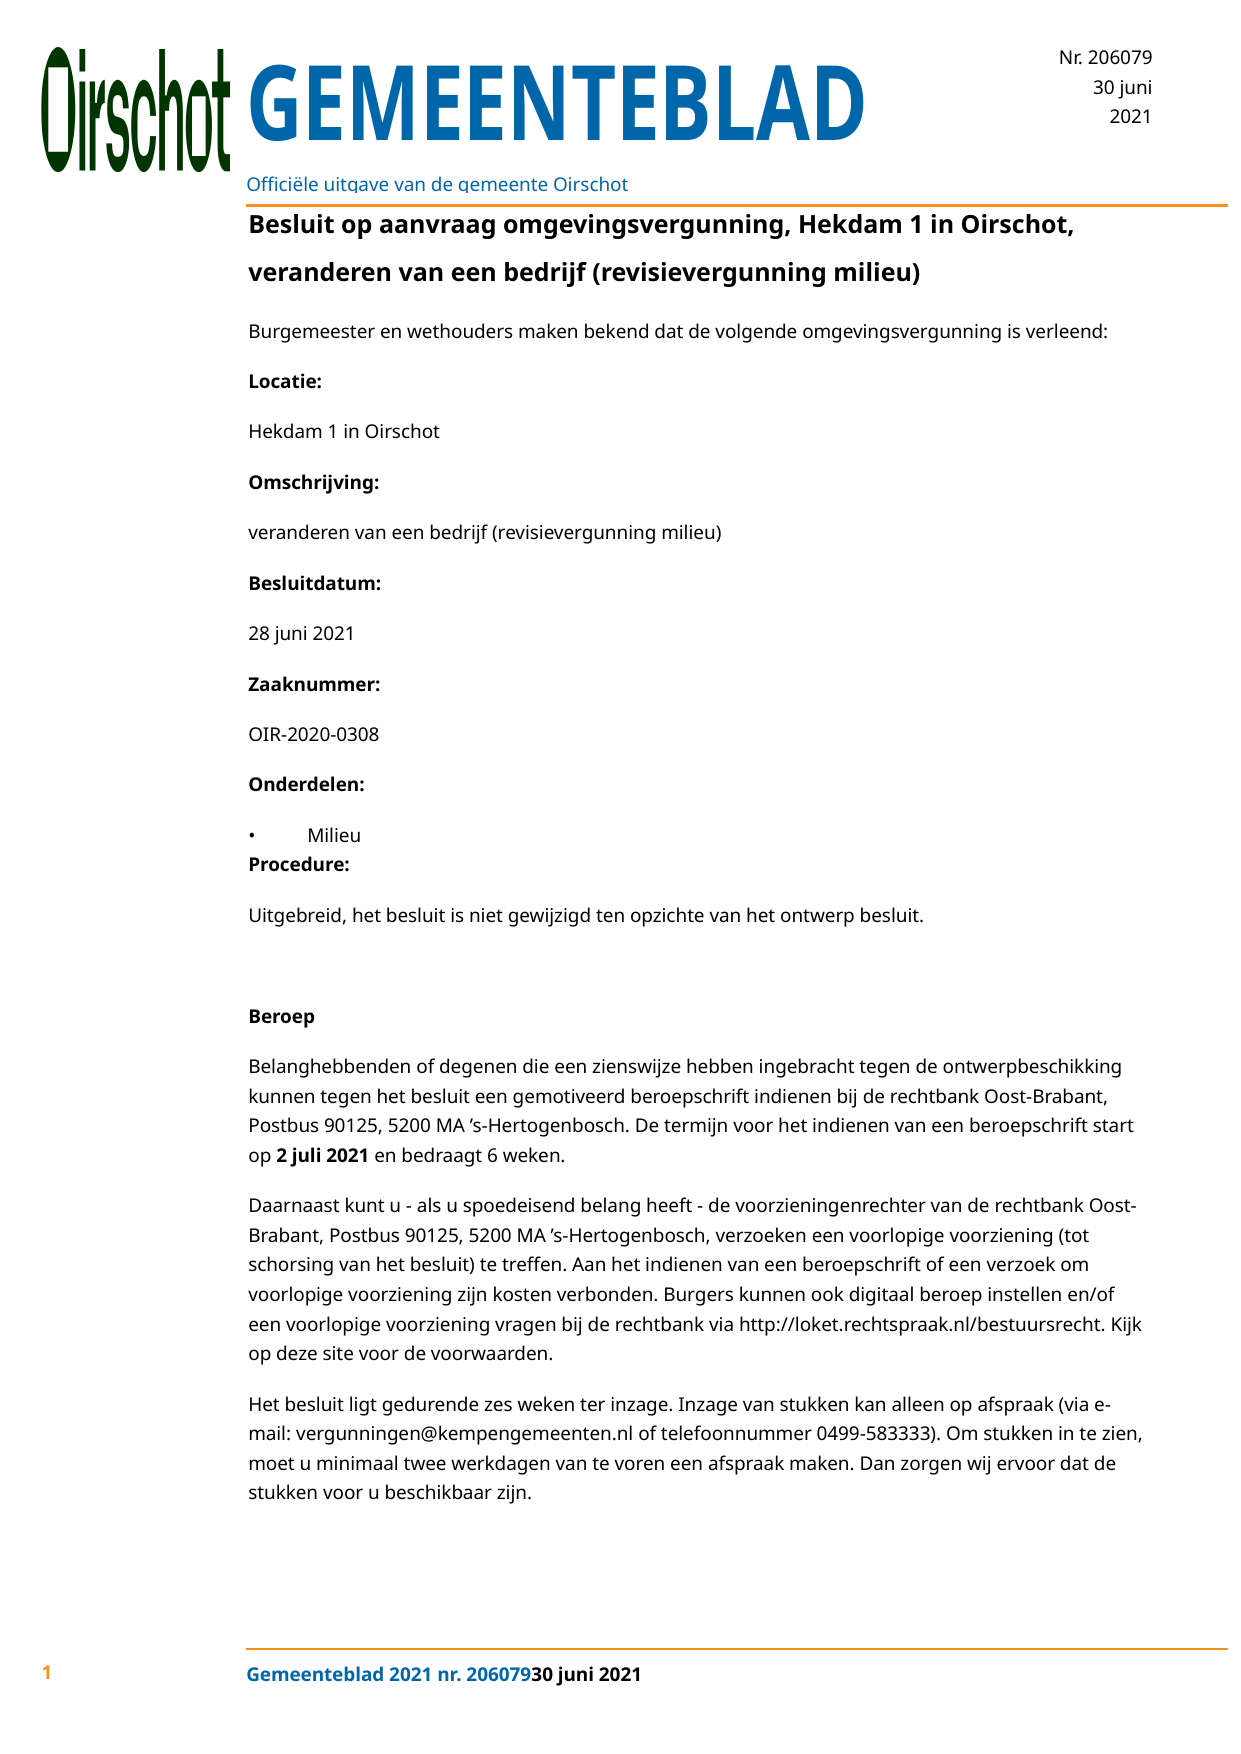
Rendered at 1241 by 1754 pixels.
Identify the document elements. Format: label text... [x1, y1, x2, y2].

text Burgemeester en wethouders maken bekend dat de volgende omgevingsvergunning is verleend: [248, 318, 1152, 344]
text Hekdam 1 in Oirschot [248, 419, 1152, 444]
text Procedure: [248, 852, 1152, 877]
text Besluit op aanvraag omgevingsvergunning, Hekdam 1 in Oirschot, veranderen van een bedrijf (revisievergunning milieu) [248, 207, 1152, 288]
text veranderen van een bedrijf (revisievergunning milieu) [248, 519, 1152, 545]
text Onderdelen: [248, 772, 1152, 797]
text Besluitdatum: [248, 570, 1152, 596]
text Belanghebbenden of degenen die een zienswijze hebben ingebracht tegen de ontwerpbeschikking kunnen tegen het besluit een gemotiveerd beroepschrift indienen bij de rechtbank Oost-Brabant, Postbus 90125, 5200 MA ’s-Hertogenbosch. De termijn voor het indienen van een beroepschrift start op 2 juli 2021 en bedraagt 6 weken. [248, 1053, 1152, 1168]
text 28 juni 2021 [248, 620, 1152, 646]
text Zaaknummer: [248, 671, 1152, 697]
picture [41, 47, 231, 172]
text Het besluit ligt gedurende zes weken ter inzage. Inzage van stukken kan alleen op afspraak (via e-mail: vergunningen@kempengemeenten.nl of telefoonnummer 0499-583333). Om stukken in te zien, moet u minimaal twee werkdagen van te voren een afspraak maken. Dan zorgen wij ervoor dat de stukken voor u beschikbaar zijn. [248, 1391, 1152, 1505]
text Beroep [248, 1003, 1152, 1029]
text OIR-2020-0308 [248, 721, 1152, 747]
text Daarnaast kunt u - als u spoedeisend belang heeft - de voorzieningenrechter van de rechtbank Oost-Brabant, Postbus 90125, 5200 MA ’s-Hertogenbosch, verzoeken een voorlopige voorziening (tot schorsing van het besluit) te treffen. Aan het indienen van een beroepschrift of een verzoek om voorlopige voorziening zijn kosten verbonden. Burgers kunnen ook digitaal beroep instellen en/of een voorlopige voorziening vragen bij de rechtbank via http://loket.rechtspraak.nl/bestuursrecht. Kijk op deze site voor de voorwaarden. [248, 1192, 1152, 1366]
text Omschrijving: [248, 469, 1152, 495]
text Locatie: [248, 368, 1152, 394]
list Milieu [248, 822, 1152, 848]
text Uitgebreid, het besluit is niet gewijzigd ten opzichte van het ontwerp besluit. [248, 902, 1152, 928]
